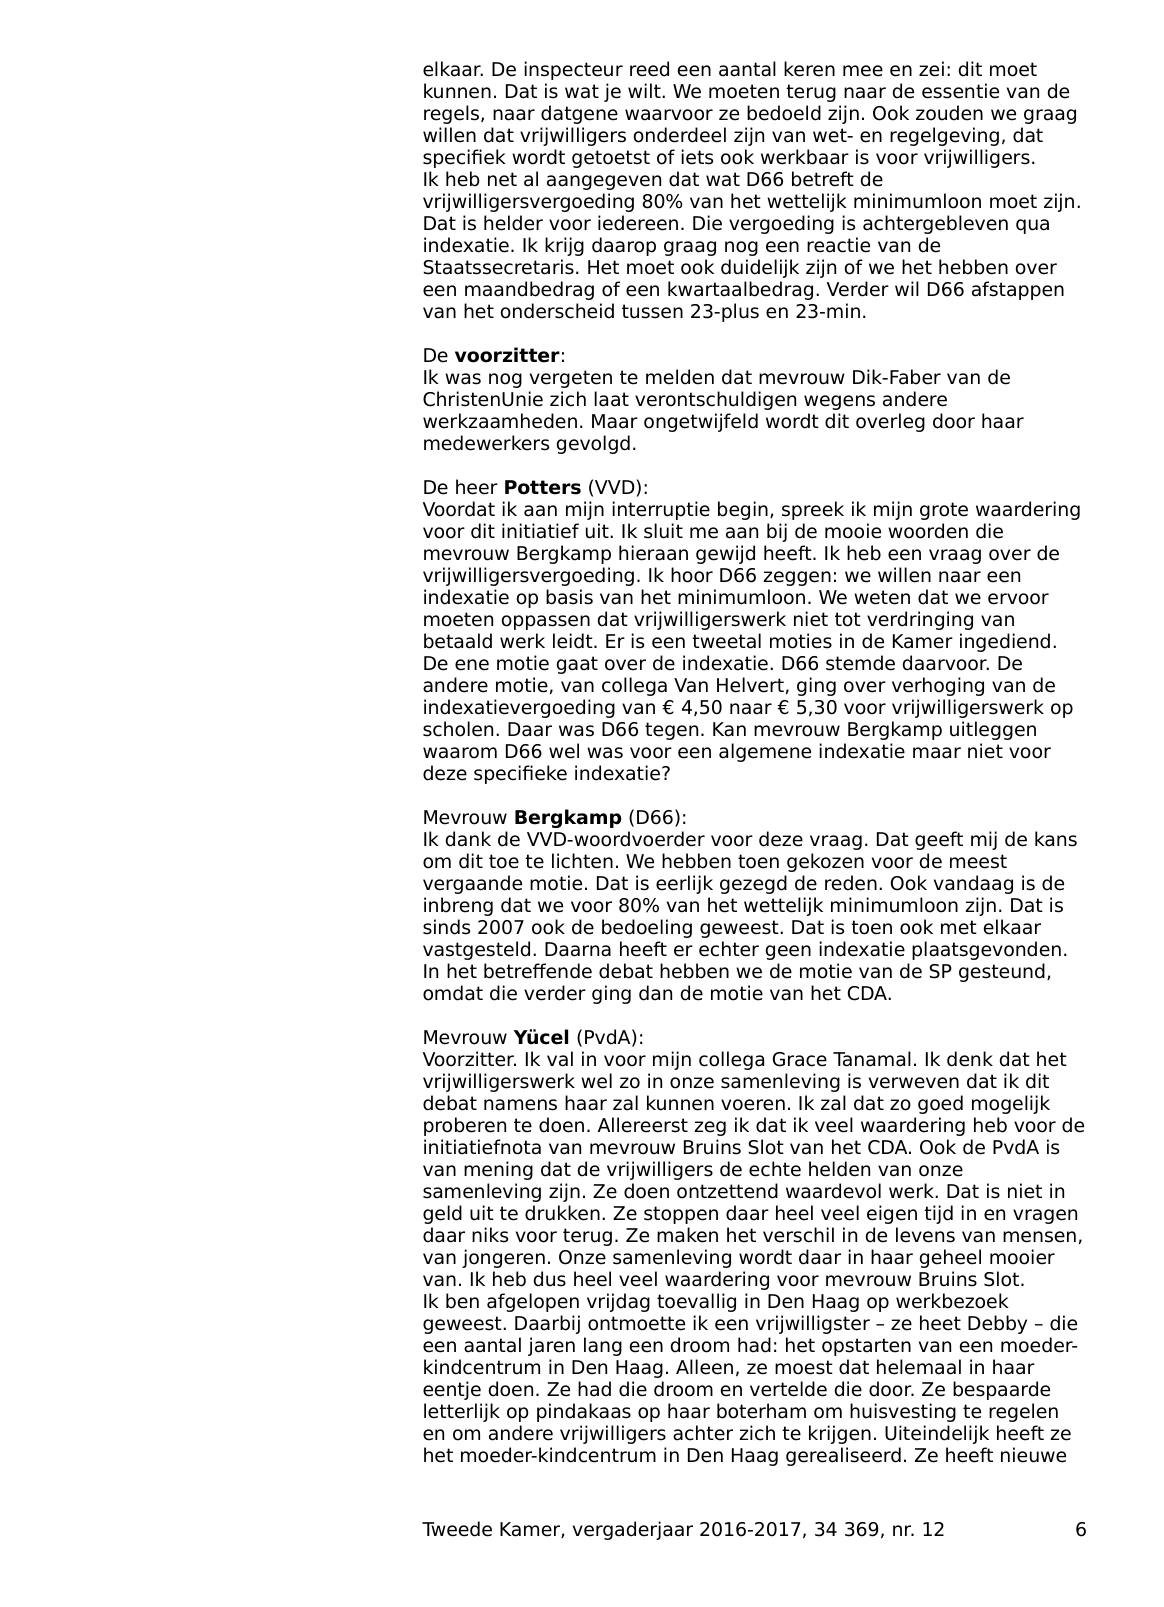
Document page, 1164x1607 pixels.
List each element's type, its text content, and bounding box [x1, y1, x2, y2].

text De heer Potters (VVD): [422, 477, 1087, 499]
text elkaar. De inspecteur reed een aantal keren mee en zei: dit moet kunnen. Dat is wat je wilt. We moeten terug naar de essentie van de regels, naar datgene waarvoor ze bedoeld zijn. Ook zouden we graag willen dat vrijwilligers onderdeel zijn van wet- en regelgeving, dat specifiek wordt getoetst of iets ook werkbaar is voor vrijwilligers. [422, 59, 1087, 169]
text Voordat ik aan mijn interruptie begin, spreek ik mijn grote waardering voor dit initiatief uit. Ik sluit me aan bij de mooie woorden die mevrouw Bergkamp hieraan gewijd heeft. Ik heb een vraag over de vrijwilligersvergoeding. Ik hoor D66 zeggen: we willen naar een indexatie op basis van het minimumloon. We weten dat we ervoor moeten oppassen dat vrijwilligerswerk niet tot verdringing van betaald werk leidt. Er is een tweetal moties in de Kamer ingediend. De ene motie gaat over de indexatie. D66 stemde daarvoor. De andere motie, van collega Van Helvert, ging over verhoging van de indexatievergoeding van € 4,50 naar € 5,30 voor vrijwilligerswerk op scholen. Daar was D66 tegen. Kan mevrouw Bergkamp uitleggen waarom D66 wel was voor een algemene indexatie maar niet voor deze specifieke indexatie? [422, 499, 1087, 785]
text Ik heb net al aangegeven dat wat D66 betreft de vrijwilligersvergoeding 80% van het wettelijk minimumloon moet zijn. Dat is helder voor iedereen. Die vergoeding is achtergebleven qua indexatie. Ik krijg daarop graag nog een reactie van de Staatssecretaris. Het moet ook duidelijk zijn of we het hebben over een maandbedrag of een kwartaalbedrag. Verder wil D66 afstappen van het onderscheid tussen 23-plus en 23-min. [422, 169, 1087, 323]
text Ik ben afgelopen vrijdag toevallig in Den Haag op werkbezoek geweest. Daarbij ontmoette ik een vrijwilligster – ze heet Debby – die een aantal jaren lang een droom had: het opstarten van een moeder-kindcentrum in Den Haag. Alleen, ze moest dat helemaal in haar eentje doen. Ze had die droom en vertelde die door. Ze bespaarde letterlijk op pindakaas op haar boterham om huisvesting te regelen en om andere vrijwilligers achter zich te krijgen. Uiteindelijk heeft ze het moeder-kindcentrum in Den Haag gerealiseerd. Ze heeft nieuwe [422, 1291, 1087, 1467]
text Ik was nog vergeten te melden dat mevrouw Dik-Faber van de ChristenUnie zich laat verontschuldigen wegens andere werkzaamheden. Maar ongetwijfeld wordt dit overleg door haar medewerkers gevolgd. [422, 367, 1087, 455]
text Mevrouw Yücel (PvdA): [422, 1027, 1087, 1049]
text Ik dank de VVD-woordvoerder voor deze vraag. Dat geeft mij de kans om dit toe te lichten. We hebben toen gekozen voor de meest vergaande motie. Dat is eerlijk gezegd de reden. Ook vandaag is de inbreng dat we voor 80% van het wettelijk minimumloon zijn. Dat is sinds 2007 ook de bedoeling geweest. Dat is toen ook met elkaar vastgesteld. Daarna heeft er echter geen indexatie plaatsgevonden. In het betreffende debat hebben we de motie van de SP gesteund, omdat die verder ging dan de motie van het CDA. [422, 829, 1087, 1005]
text Mevrouw Bergkamp (D66): [422, 807, 1087, 829]
text De voorzitter: [422, 345, 1087, 367]
text Voorzitter. Ik val in voor mijn collega Grace Tanamal. Ik denk dat het vrijwilligerswerk wel zo in onze samenleving is verweven dat ik dit debat namens haar zal kunnen voeren. Ik zal dat zo goed mogelijk proberen te doen. Allereerst zeg ik dat ik veel waardering heb voor de initiatiefnota van mevrouw Bruins Slot van het CDA. Ook de PvdA is van mening dat de vrijwilligers de echte helden van onze samenleving zijn. Ze doen ontzettend waardevol werk. Dat is niet in geld uit te drukken. Ze stoppen daar heel veel eigen tijd in en vragen daar niks voor terug. Ze maken het verschil in de levens van mensen, van jongeren. Onze samenleving wordt daar in haar geheel mooier van. Ik heb dus heel veel waardering voor mevrouw Bruins Slot. [422, 1049, 1087, 1291]
